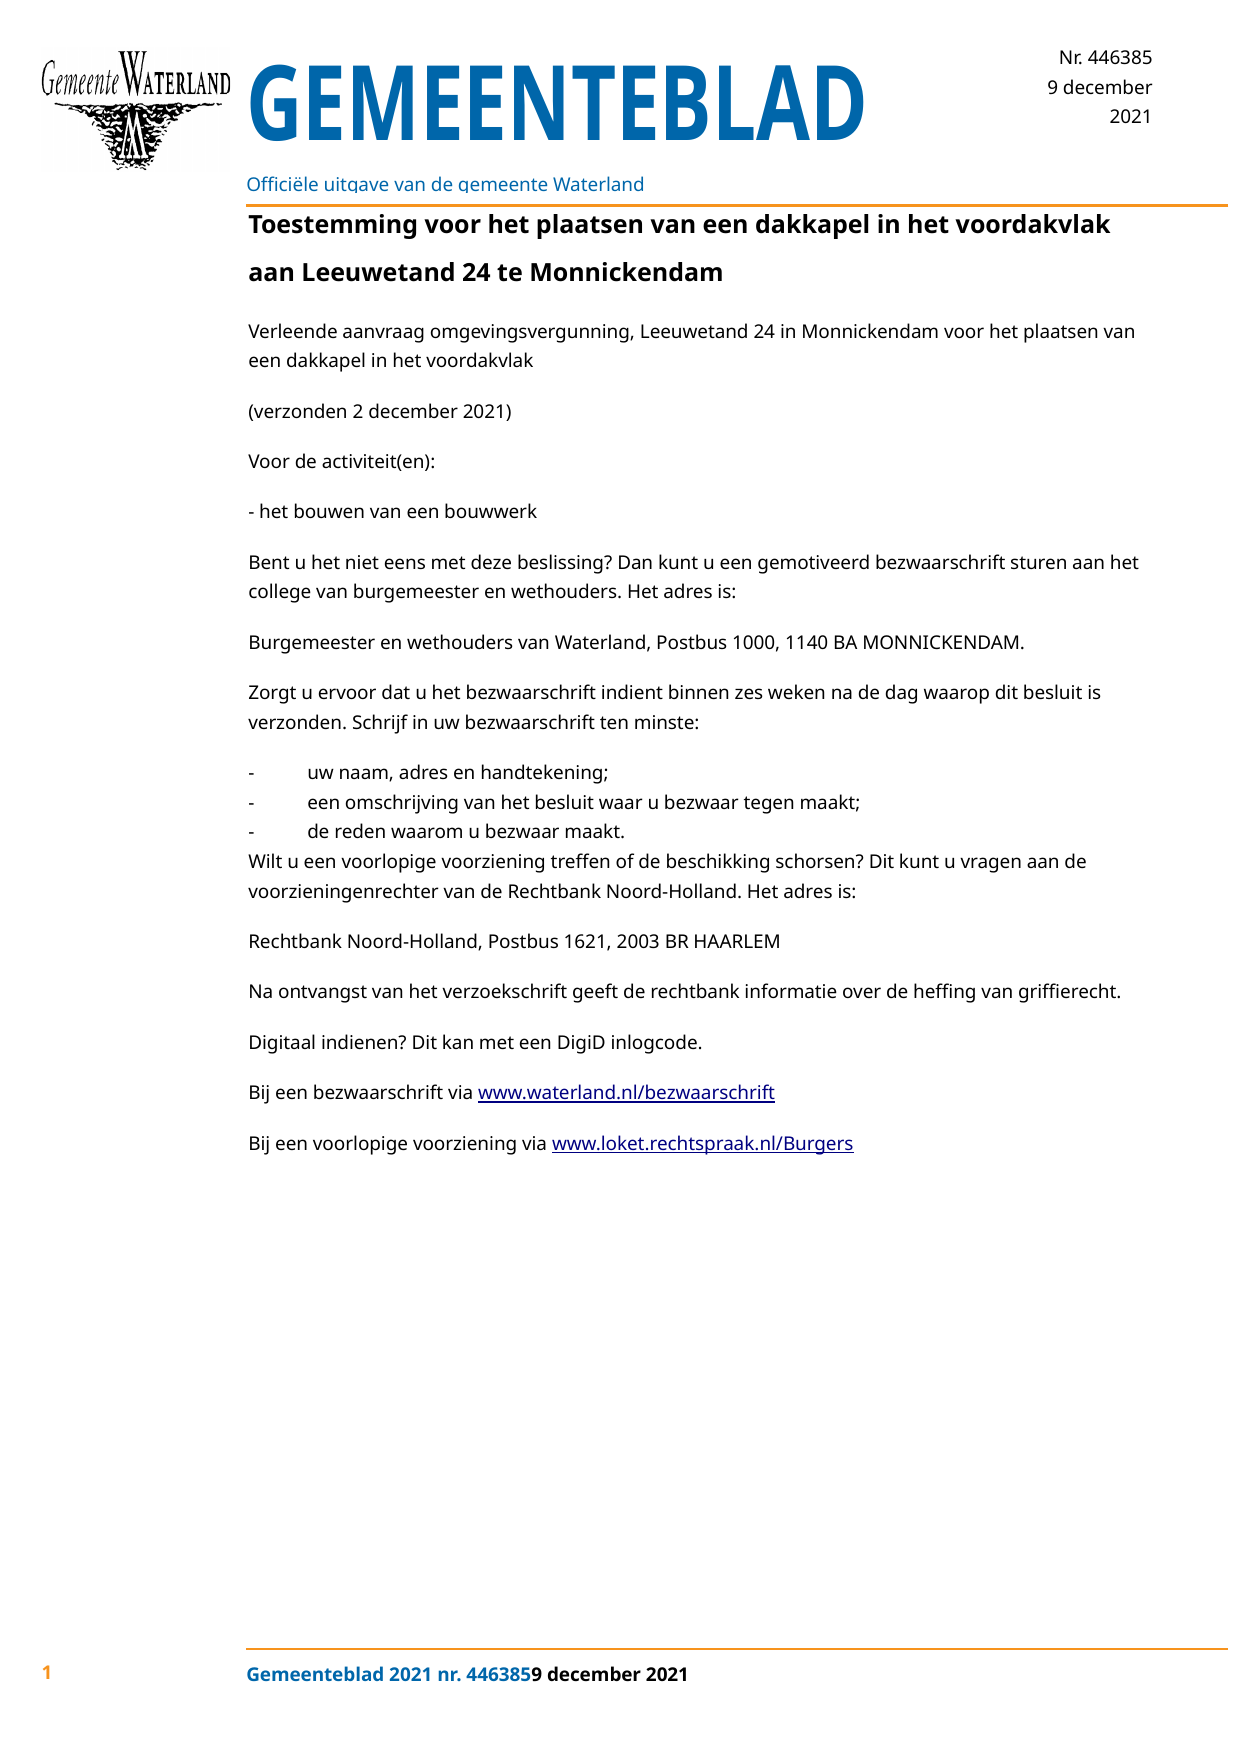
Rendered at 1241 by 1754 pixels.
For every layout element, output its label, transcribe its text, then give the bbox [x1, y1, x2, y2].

text Bent u het niet eens met deze beslissing? Dan kunt u een gemotiveerd bezwaarschrift sturen aan het college van burgemeester en wethouders. Het adres is: [248, 549, 1152, 604]
list uw naam, adres en handtekening; [248, 759, 1152, 785]
text Wilt u een voorlopige voorziening treffen of de beschikking schorsen? Dit kunt u vragen aan de voorzieningenrechter van de Rechtbank Noord-Holland. Het adres is: [248, 848, 1152, 904]
text Burgemeester en wethouders van Waterland, Postbus 1000, 1140 BA MONNICKENDAM. [248, 629, 1152, 655]
list een omschrijving van het besluit waar u bezwaar tegen maakt; [248, 789, 1152, 815]
list de reden waarom u bezwaar maakt. [248, 819, 1152, 844]
text Rechtbank Noord-Holland, Postbus 1621, 2003 BR HAARLEM [248, 928, 1152, 954]
text Na ontvangst van het verzoekschrift geeft de rechtbank informatie over de heffing van griffierecht. [248, 979, 1152, 1004]
text - het bouwen van een bouwwerk [248, 499, 1152, 524]
text Toestemming voor het plaatsen van een dakkapel in het voordakvlak aan Leeuwetand 24 te Monnickendam [248, 207, 1152, 288]
text Digitaal indienen? Dit kan met een DigiD inlogcode. [248, 1029, 1152, 1055]
picture [41, 47, 231, 172]
text Zorgt u ervoor dat u het bezwaarschrift indient binnen zes weken na de dag waarop dit besluit is verzonden. Schrijf in uw bezwaarschrift ten minste: [248, 679, 1152, 735]
text (verzonden 2 december 2021) [248, 398, 1152, 424]
text Voor de activiteit(en): [248, 448, 1152, 474]
text Verleende aanvraag omgevingsvergunning, Leeuwetand 24 in Monnickendam voor het plaatsen van een dakkapel in het voordakvlak [248, 318, 1152, 373]
text Bij een voorlopige voorziening via www.loket.rechtspraak.nl/Burgers [248, 1130, 1152, 1156]
text Bij een bezwaarschrift via www.waterland.nl/bezwaarschrift [248, 1079, 1152, 1105]
